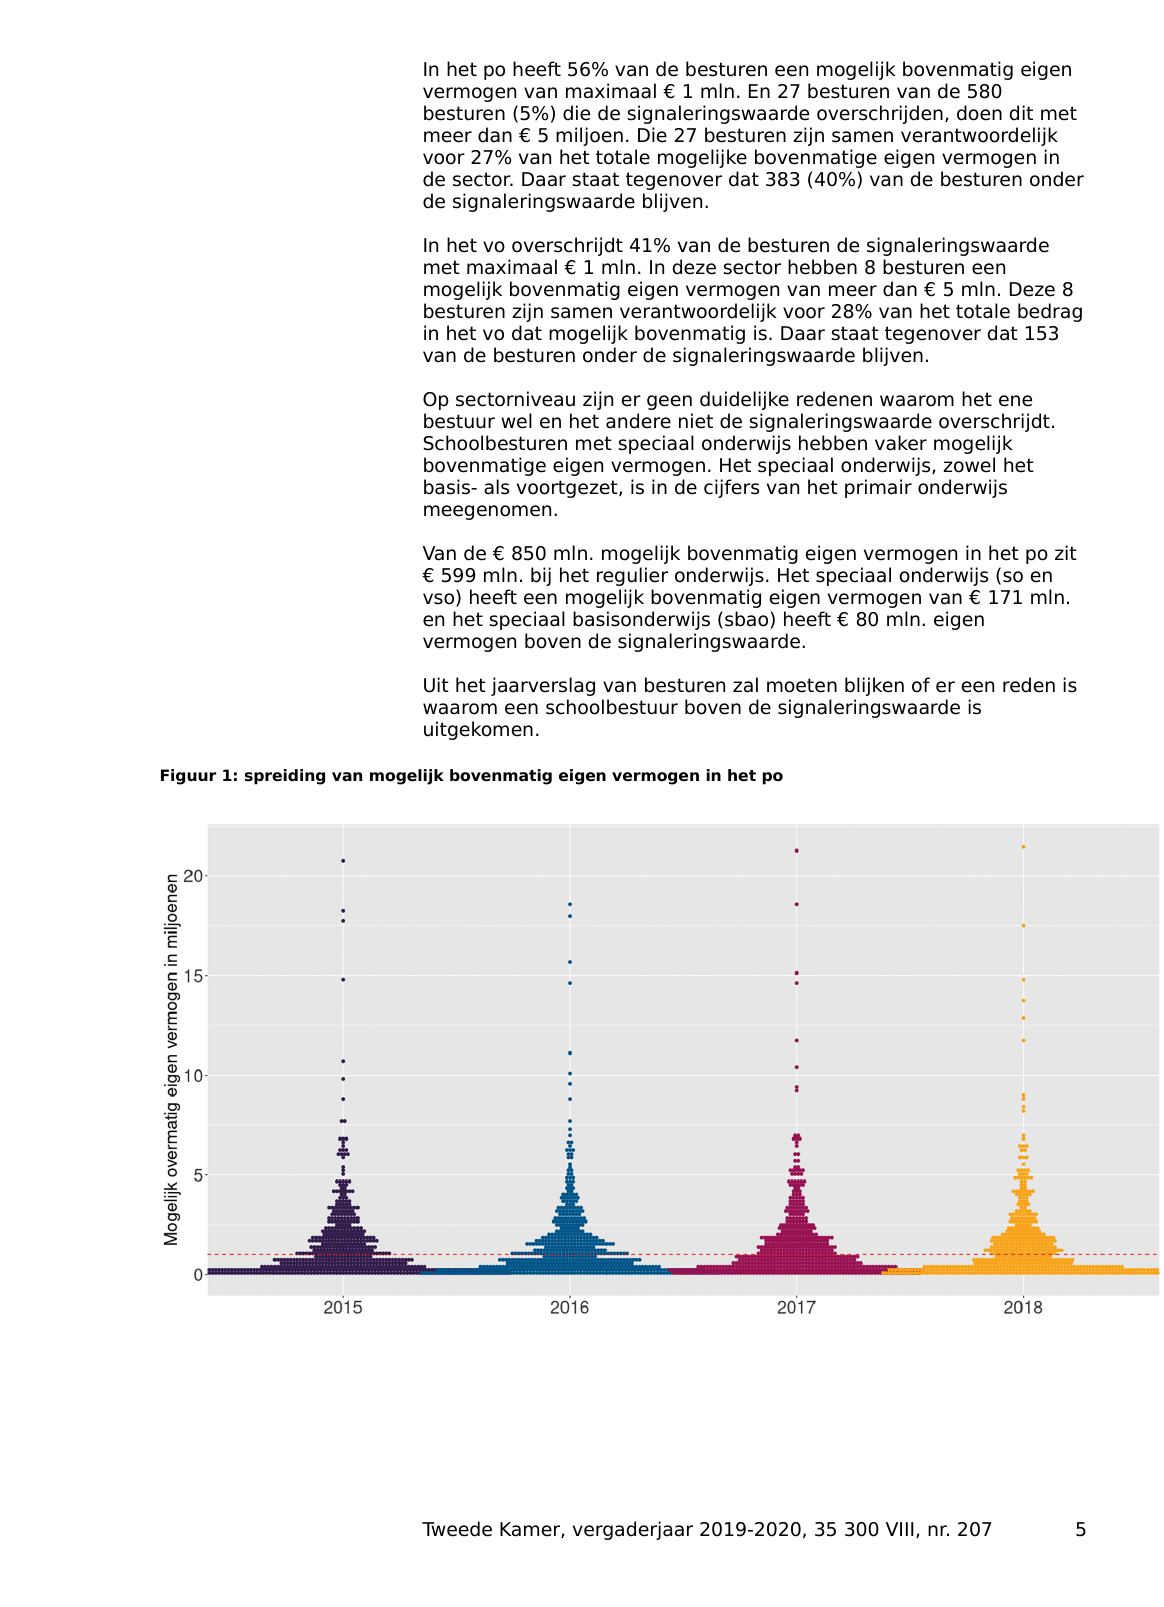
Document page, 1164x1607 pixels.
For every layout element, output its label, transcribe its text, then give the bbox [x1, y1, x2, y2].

text Uit het jaarverslag van besturen zal moeten blijken of er een reden is waarom een schoolbestuur boven de signaleringswaarde is uitgekomen. [422, 675, 1087, 741]
text Op sectorniveau zijn er geen duidelijke redenen waarom het ene bestuur wel en het andere niet de signaleringswaarde overschrijdt. Schoolbesturen met speciaal onderwijs hebben vaker mogelijk bovenmatige eigen vermogen. Het speciaal onderwijs, zowel het basis- als voortgezet, is in de cijfers van het primair onderwijs meegenomen. [422, 389, 1087, 521]
text In het po heeft 56% van de besturen een mogelijk bovenmatig eigen vermogen van maximaal € 1 mln. En 27 besturen van de 580 besturen (5%) die de signaleringswaarde overschrijden, doen dit met meer dan € 5 miljoen. Die 27 besturen zijn samen verantwoordelijk voor 27% van het totale mogelijke bovenmatige eigen vermogen in de sector. Daar staat tegenover dat 383 (40%) van de besturen onder de signaleringswaarde blijven. [422, 59, 1087, 213]
picture [159, 819, 1164, 1322]
text Figuur 1: spreiding van mogelijk bovenmatig eigen vermogen in het po [159, 767, 1163, 785]
text Van de € 850 mln. mogelijk bovenmatig eigen vermogen in het po zit € 599 mln. bij het regulier onderwijs. Het speciaal onderwijs (so en vso) heeft een mogelijk bovenmatig eigen vermogen van € 171 mln. en het speciaal basisonderwijs (sbao) heeft € 80 mln. eigen vermogen boven de signaleringswaarde. [422, 543, 1087, 653]
text In het vo overschrijdt 41% van de besturen de signaleringswaarde met maximaal € 1 mln. In deze sector hebben 8 besturen een mogelijk bovenmatig eigen vermogen van meer dan € 5 mln. Deze 8 besturen zijn samen verantwoordelijk voor 28% van het totale bedrag in het vo dat mogelijk bovenmatig is. Daar staat tegenover dat 153 van de besturen onder de signaleringswaarde blijven. [422, 235, 1087, 367]
